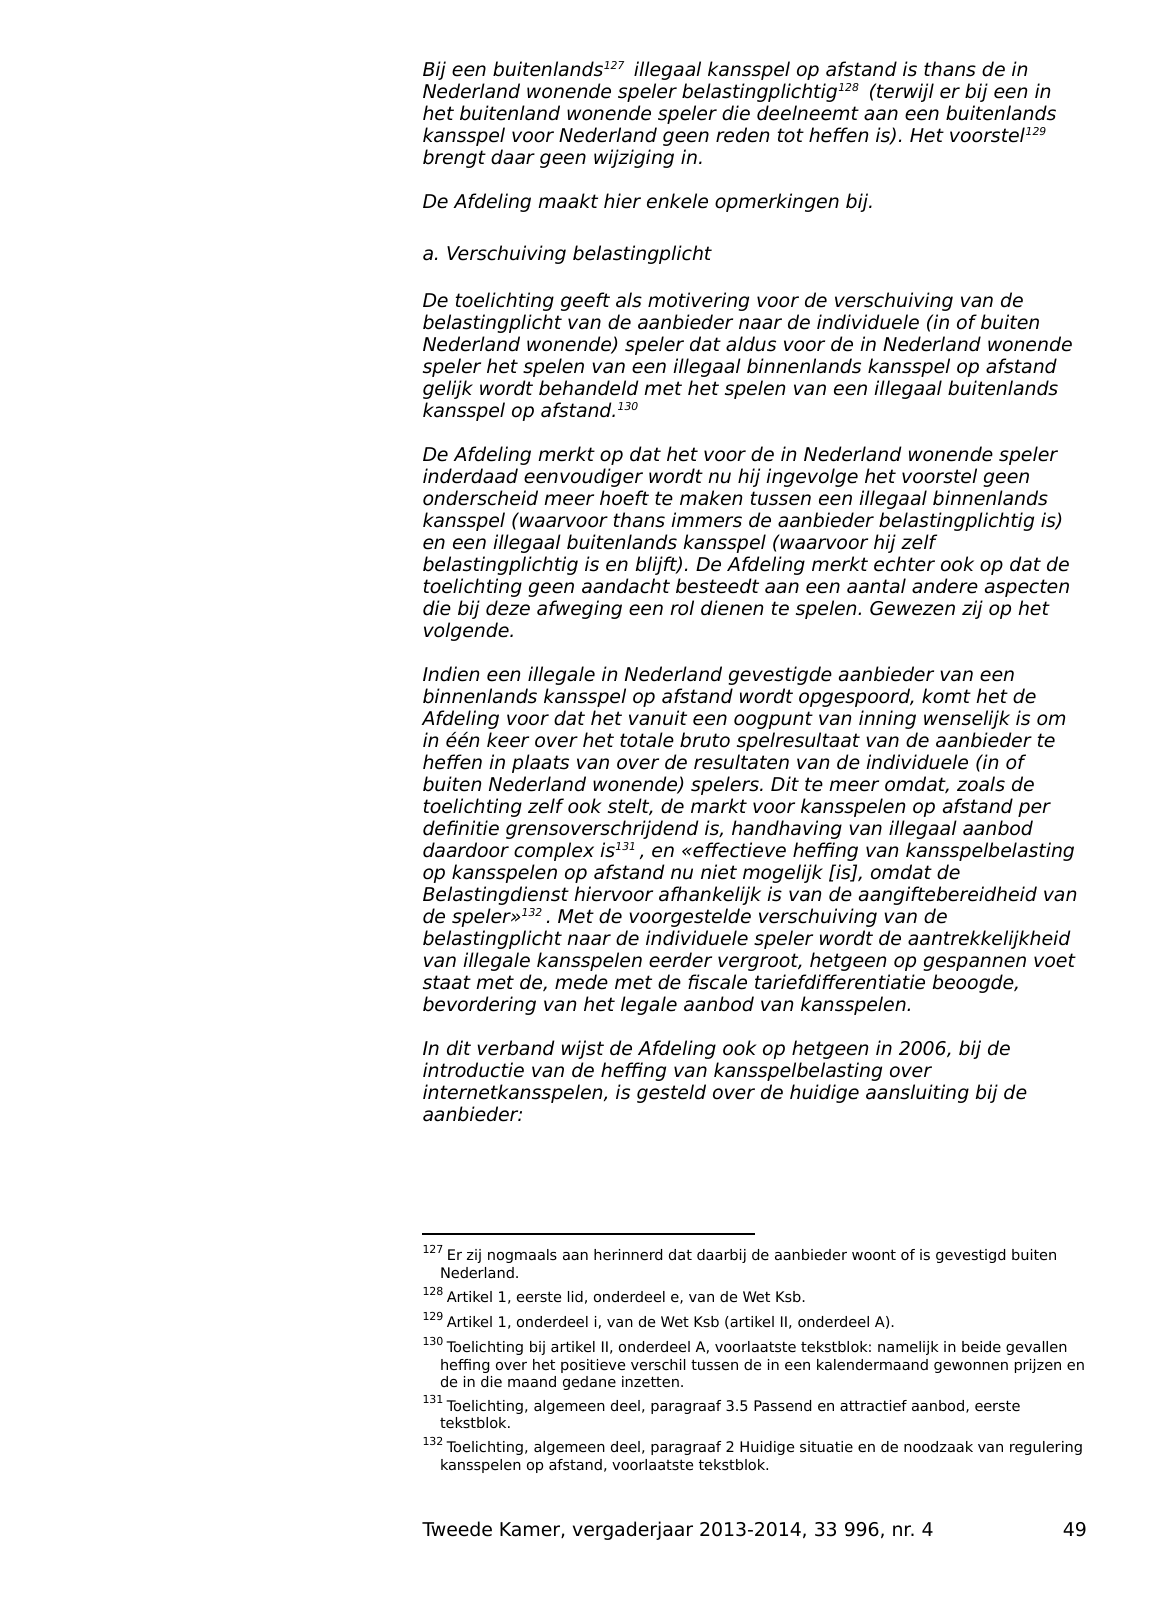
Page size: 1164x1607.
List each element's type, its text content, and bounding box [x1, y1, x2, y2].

text In dit verband wijst de Afdeling ook op hetgeen in 2006, bij de introductie van de heffing van kansspelbelasting over internetkansspelen, is gesteld over de huidige aansluiting bij de aanbieder: [422, 1038, 1087, 1126]
text Toelichting, algemeen deel, paragraaf 2 Huidige situatie en de noodzaak van regulering kansspelen op afstand, voorlaatste tekstblok. [422, 1435, 1087, 1474]
text De Afdeling merkt op dat het voor de in Nederland wonende speler inderdaad eenvoudiger wordt nu hij ingevolge het voorstel geen onderscheid meer hoeft te maken tussen een illegaal binnenlands kansspel (waarvoor thans immers de aanbieder belastingplichtig is) en een illegaal buitenlands kansspel (waarvoor hij zelf belastingplichtig is en blijft). De Afdeling merkt echter ook op dat de toelichting geen aandacht besteedt aan een aantal andere aspecten die bij deze afweging een rol dienen te spelen. Gewezen zij op het volgende. [422, 444, 1087, 642]
text Artikel 1, eerste lid, onderdeel e, van de Wet Ksb. [422, 1285, 1087, 1307]
text De toelichting geeft als motivering voor de verschuiving van de belastingplicht van de aanbieder naar de individuele (in of buiten Nederland wonende) speler dat aldus voor de in Nederland wonende speler het spelen van een illegaal binnenlands kansspel op afstand gelijk wordt behandeld met het spelen van een illegaal buitenlands kansspel op afstand. [422, 290, 1087, 422]
text Toelichting, algemeen deel, paragraaf 3.5 Passend en attractief aanbod, eerste tekstblok. [422, 1393, 1087, 1432]
text De Afdeling maakt hier enkele opmerkingen bij. [422, 191, 1087, 213]
text Toelichting bij artikel II, onderdeel A, voorlaatste tekstblok: namelijk in beide gevallen heffing over het positieve verschil tussen de in een kalendermaand gewonnen prijzen en de in die maand gedane inzetten. [422, 1335, 1087, 1391]
subtitle a. Verschuiving belastingplicht [422, 243, 1087, 265]
text Bij een buitenlands illegaal kansspel op afstand is thans de in Nederland wonende speler belastingplichtig (terwijl er bij een in het buitenland wonende speler die deelneemt aan een buitenlands kansspel voor Nederland geen reden tot heffen is). Het voorstel brengt daar geen wijziging in. [422, 59, 1087, 169]
text Indien een illegale in Nederland gevestigde aanbieder van een binnenlands kansspel op afstand wordt opgespoord, komt het de Afdeling voor dat het vanuit een oogpunt van inning wenselijk is om in één keer over het totale bruto spelresultaat van de aanbieder te heffen in plaats van over de resultaten van de individuele (in of buiten Nederland wonende) spelers. Dit te meer omdat, zoals de toelichting zelf ook stelt, de markt voor kansspelen op afstand per definitie grensoverschrijdend is, handhaving van illegaal aanbod daardoor complex is, en «effectieve heffing van kansspelbelasting op kansspelen op afstand nu niet mogelijk [is], omdat de Belastingdienst hiervoor afhankelijk is van de aangiftebereidheid van de speler». Met de voorgestelde verschuiving van de belastingplicht naar de individuele speler wordt de aantrekkelijkheid van illegale kansspelen eerder vergroot, hetgeen op gespannen voet staat met de, mede met de fiscale tariefdifferentiatie beoogde, bevordering van het legale aanbod van kansspelen. [422, 664, 1087, 1016]
text Er zij nogmaals aan herinnerd dat daarbij de aanbieder woont of is gevestigd buiten Nederland. [422, 1243, 1087, 1282]
text Artikel 1, onderdeel i, van de Wet Ksb (artikel II, onderdeel A). [422, 1310, 1087, 1332]
